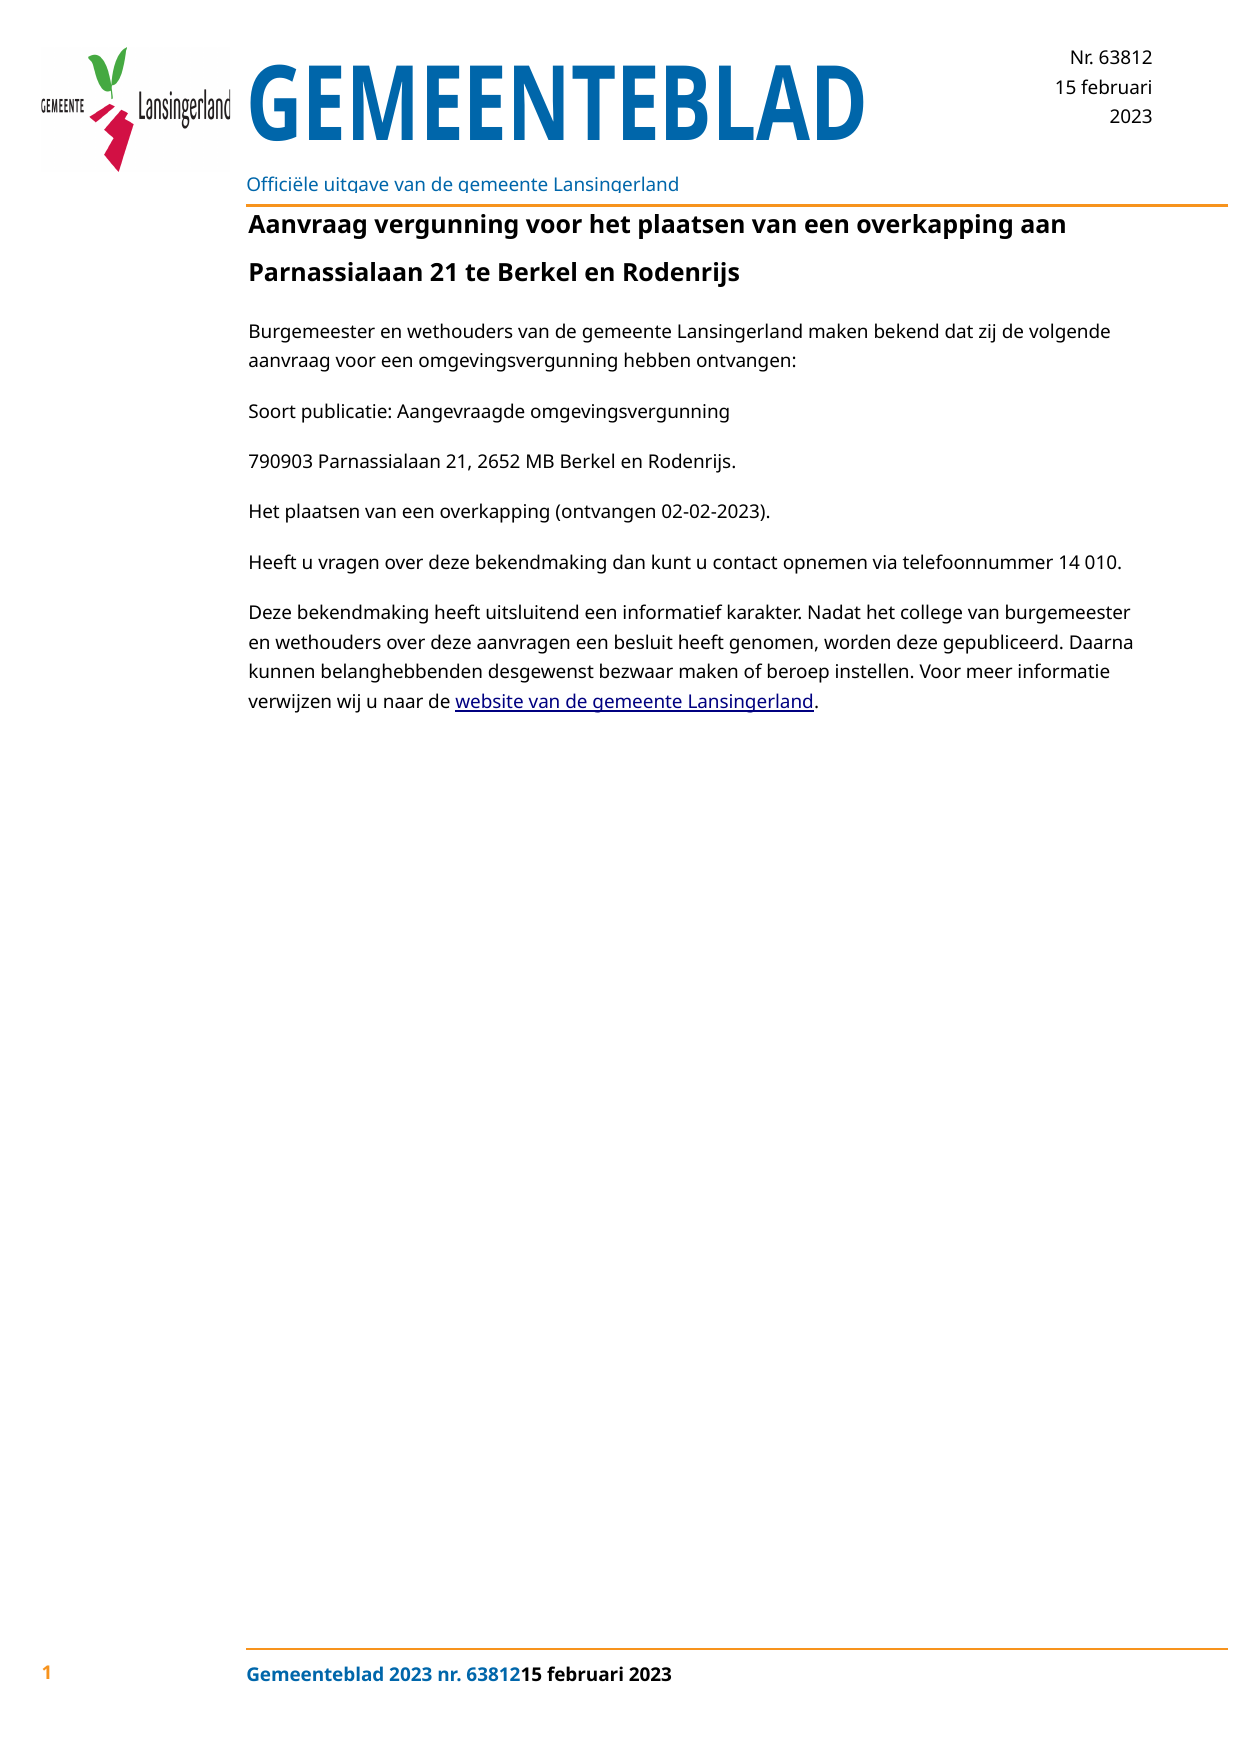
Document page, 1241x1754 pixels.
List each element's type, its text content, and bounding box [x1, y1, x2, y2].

text Soort publicatie: Aangevraagde omgevingsvergunning [248, 398, 1152, 424]
text Burgemeester en wethouders van de gemeente Lansingerland maken bekend dat zij de volgende aanvraag voor een omgevingsvergunning hebben ontvangen: [248, 318, 1152, 373]
text Heeft u vragen over deze bekendmaking dan kunt u contact opnemen via telefoonnummer 14 010. [248, 549, 1152, 575]
text Deze bekendmaking heeft uitsluitend een informatief karakter. Nadat het college van burgemeester en wethouders over deze aanvragen een besluit heeft genomen, worden deze gepubliceerd. Daarna kunnen belanghebbenden desgewenst bezwaar maken of beroep instellen. Voor meer informatie verwijzen wij u naar de website van de gemeente Lansingerland. [248, 599, 1152, 714]
text Aanvraag vergunning voor het plaatsen van een overkapping aan Parnassialaan 21 te Berkel en Rodenrijs [248, 207, 1152, 288]
text Het plaatsen van een overkapping (ontvangen 02-02-2023). [248, 499, 1152, 524]
picture [41, 47, 231, 172]
text 790903 Parnassialaan 21, 2652 MB Berkel en Rodenrijs. [248, 448, 1152, 474]
